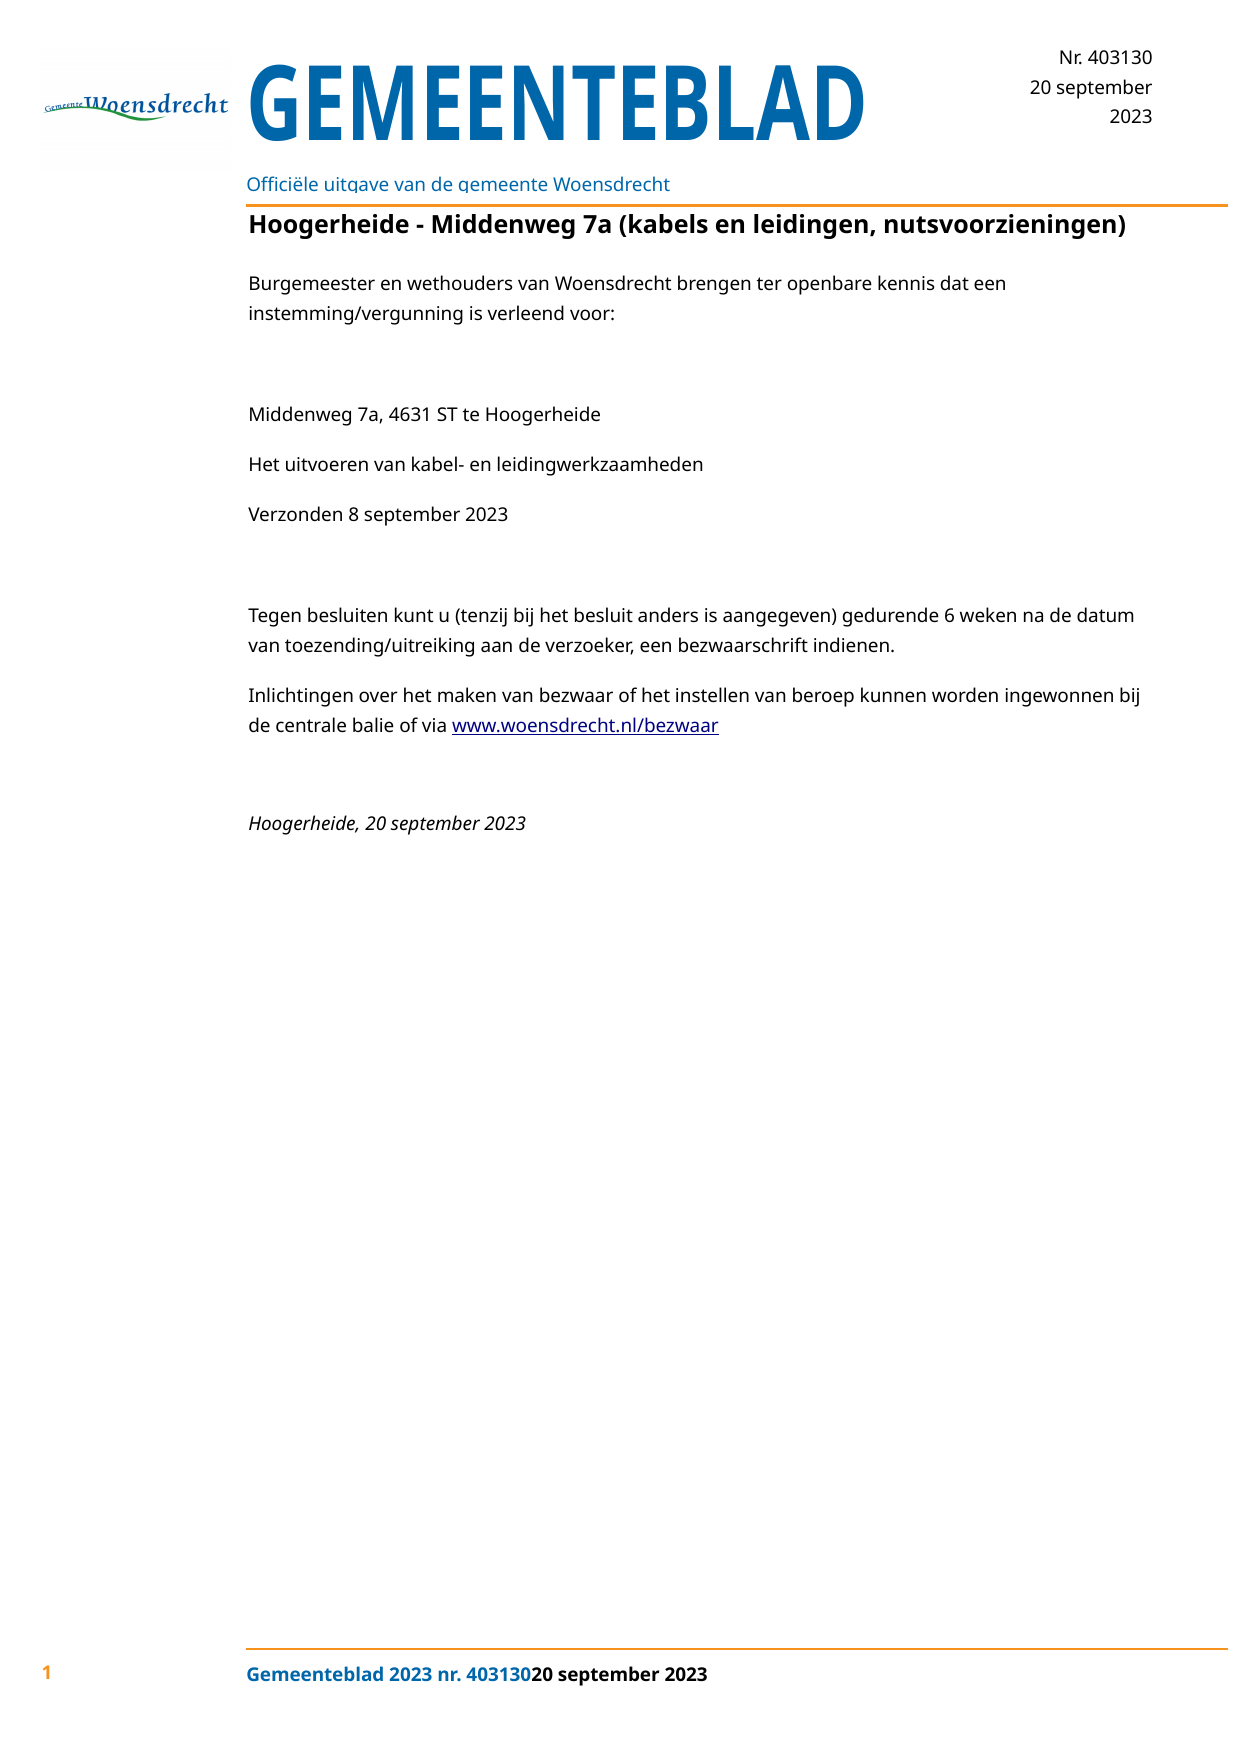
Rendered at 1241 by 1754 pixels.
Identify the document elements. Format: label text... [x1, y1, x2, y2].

text Middenweg 7a, 4631 ST te Hoogerheide [248, 401, 1152, 426]
text Inlichtingen over het maken van bezwaar of het instellen van beroep kunnen worden ingewonnen bij de centrale balie of via www.woensdrecht.nl/bezwaar [248, 682, 1152, 738]
text Tegen besluiten kunt u (tenzij bij het besluit anders is aangegeven) gedurende 6 weken na de datum van toezending/uitreiking aan de verzoeker, een bezwaarschrift indienen. [248, 602, 1152, 658]
text Hoogerheide - Middenweg 7a (kabels en leidingen, nutsvoorzieningen) [248, 207, 1152, 241]
text Het uitvoeren van kabel- en leidingwerkzaamheden [248, 451, 1152, 477]
text Hoogerheide, 20 september 2023 [248, 810, 1152, 836]
picture [41, 47, 231, 172]
text Burgemeester en wethouders van Woensdrecht brengen ter openbare kennis dat een instemming/vergunning is verleend voor: [248, 270, 1152, 326]
text Verzonden 8 september 2023 [248, 502, 1152, 527]
